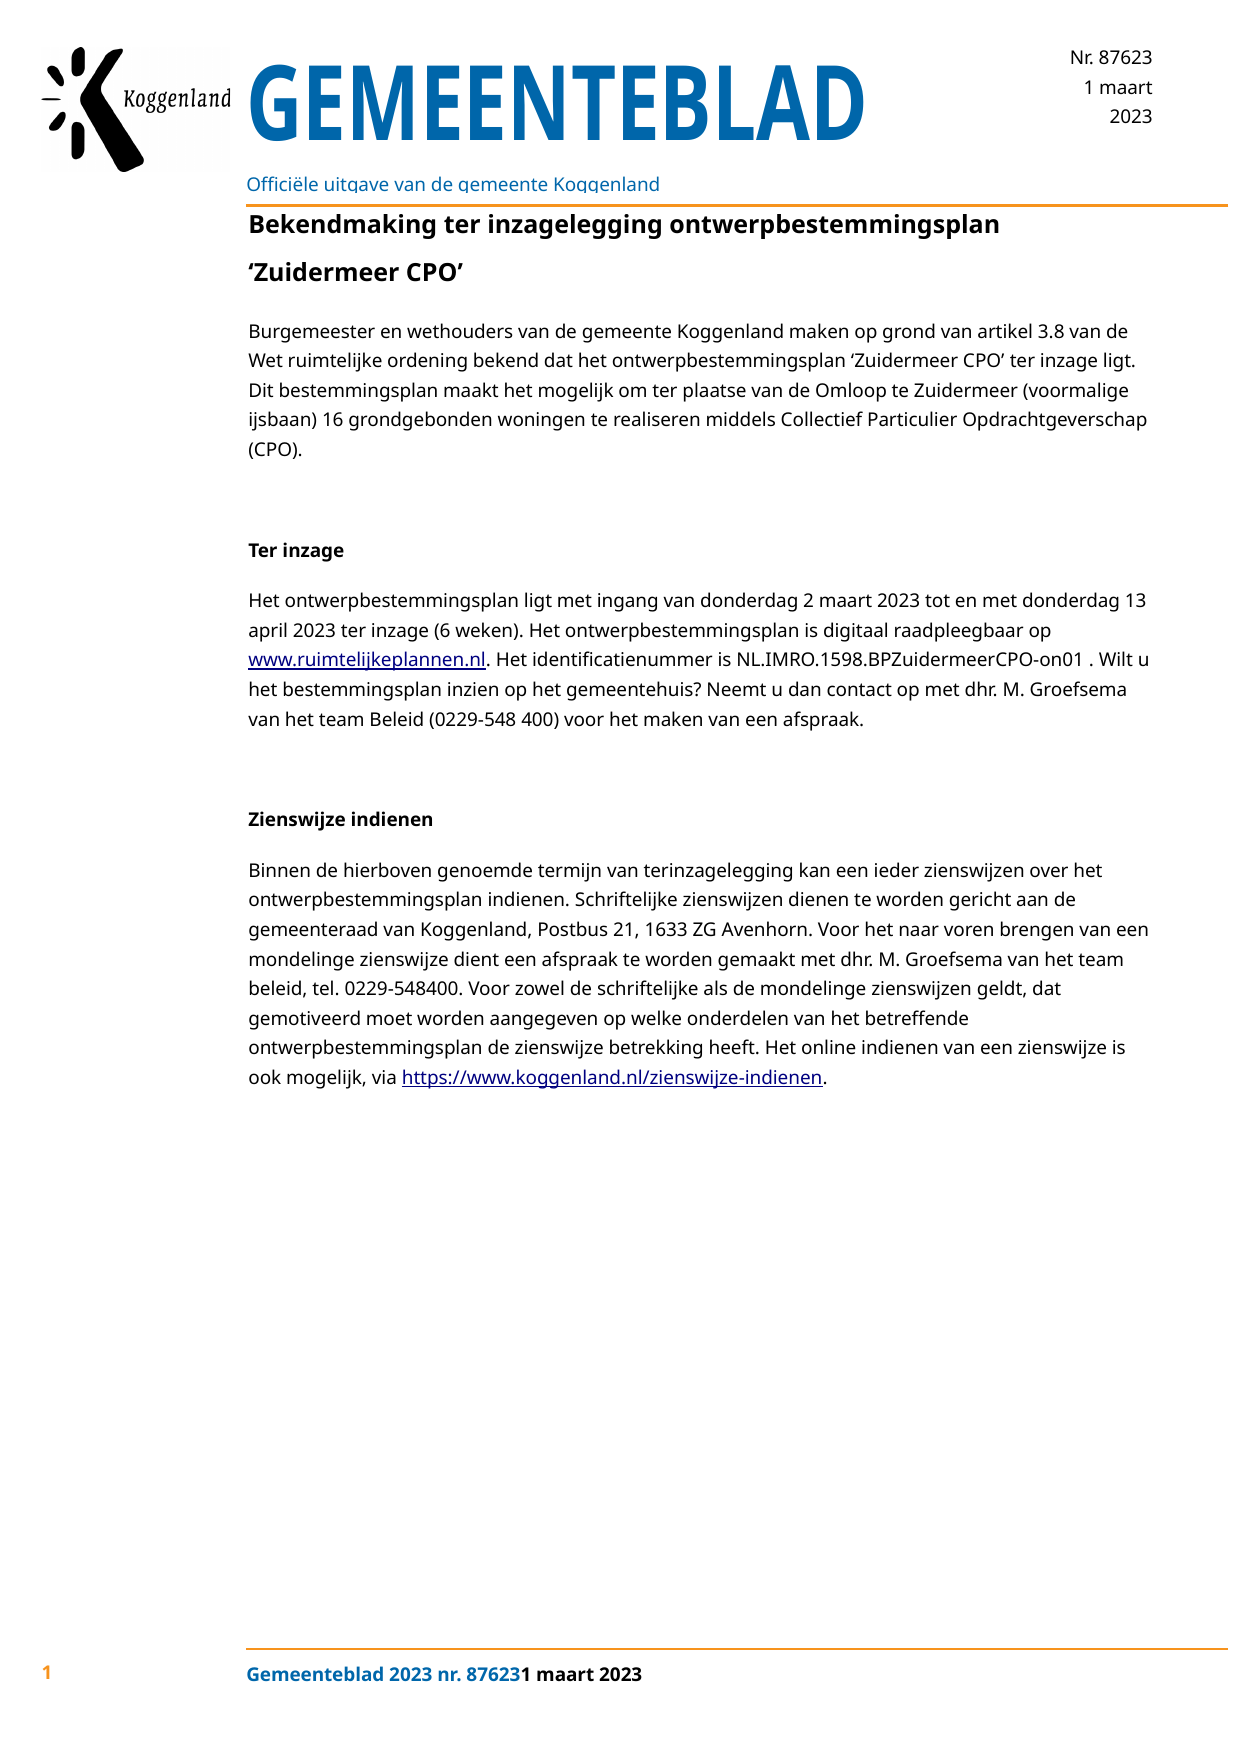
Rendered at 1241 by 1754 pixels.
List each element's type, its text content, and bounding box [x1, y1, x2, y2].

text Het ontwerpbestemmingsplan ligt met ingang van donderdag 2 maart 2023 tot en met donderdag 13 april 2023 ter inzage (6 weken). Het ontwerpbestemmingsplan is digitaal raadpleegbaar op www.ruimtelijkeplannen.nl. Het identificatienummer is NL.IMRO.1598.BPZuidermeerCPO-on01 . Wilt u het bestemmingsplan inzien op het gemeentehuis? Neemt u dan contact op met dhr. M. Groefsema van het team Beleid (0229-548 400) voor het maken van een afspraak. [248, 587, 1152, 732]
text Burgemeester en wethouders van de gemeente Koggenland maken op grond van artikel 3.8 van de Wet ruimtelijke ordening bekend dat het ontwerpbestemmingsplan ‘Zuidermeer CPO’ ter inzage ligt. Dit bestemmingsplan maakt het mogelijk om ter plaatse van de Omloop te Zuidermeer (voormalige ijsbaan) 16 grondgebonden woningen te realiseren middels Collectief Particulier Opdrachtgeverschap (CPO). [248, 318, 1152, 462]
text Zienswijze indienen [248, 807, 1152, 832]
text Binnen de hierboven genoemde termijn van terinzagelegging kan een ieder zienswijzen over het ontwerpbestemmingsplan indienen. Schriftelijke zienswijzen dienen te worden gericht aan de gemeenteraad van Koggenland, Postbus 21, 1633 ZG Avenhorn. Voor het naar voren brengen van een mondelinge zienswijze dient een afspraak te worden gemaakt met dhr. M. Groefsema van het team beleid, tel. 0229-548400. Voor zowel de schriftelijke als de mondelinge zienswijzen geldt, dat gemotiveerd moet worden aangegeven op welke onderdelen van het betreffende ontwerpbestemmingsplan de zienswijze betrekking heeft. Het online indienen van een zienswijze is ook mogelijk, via https://www.koggenland.nl/zienswijze-indienen. [248, 857, 1152, 1090]
text Bekendmaking ter inzagelegging ontwerpbestemmingsplan ‘Zuidermeer CPO’ [248, 207, 1152, 288]
picture [41, 47, 231, 172]
text Ter inzage [248, 537, 1152, 563]
